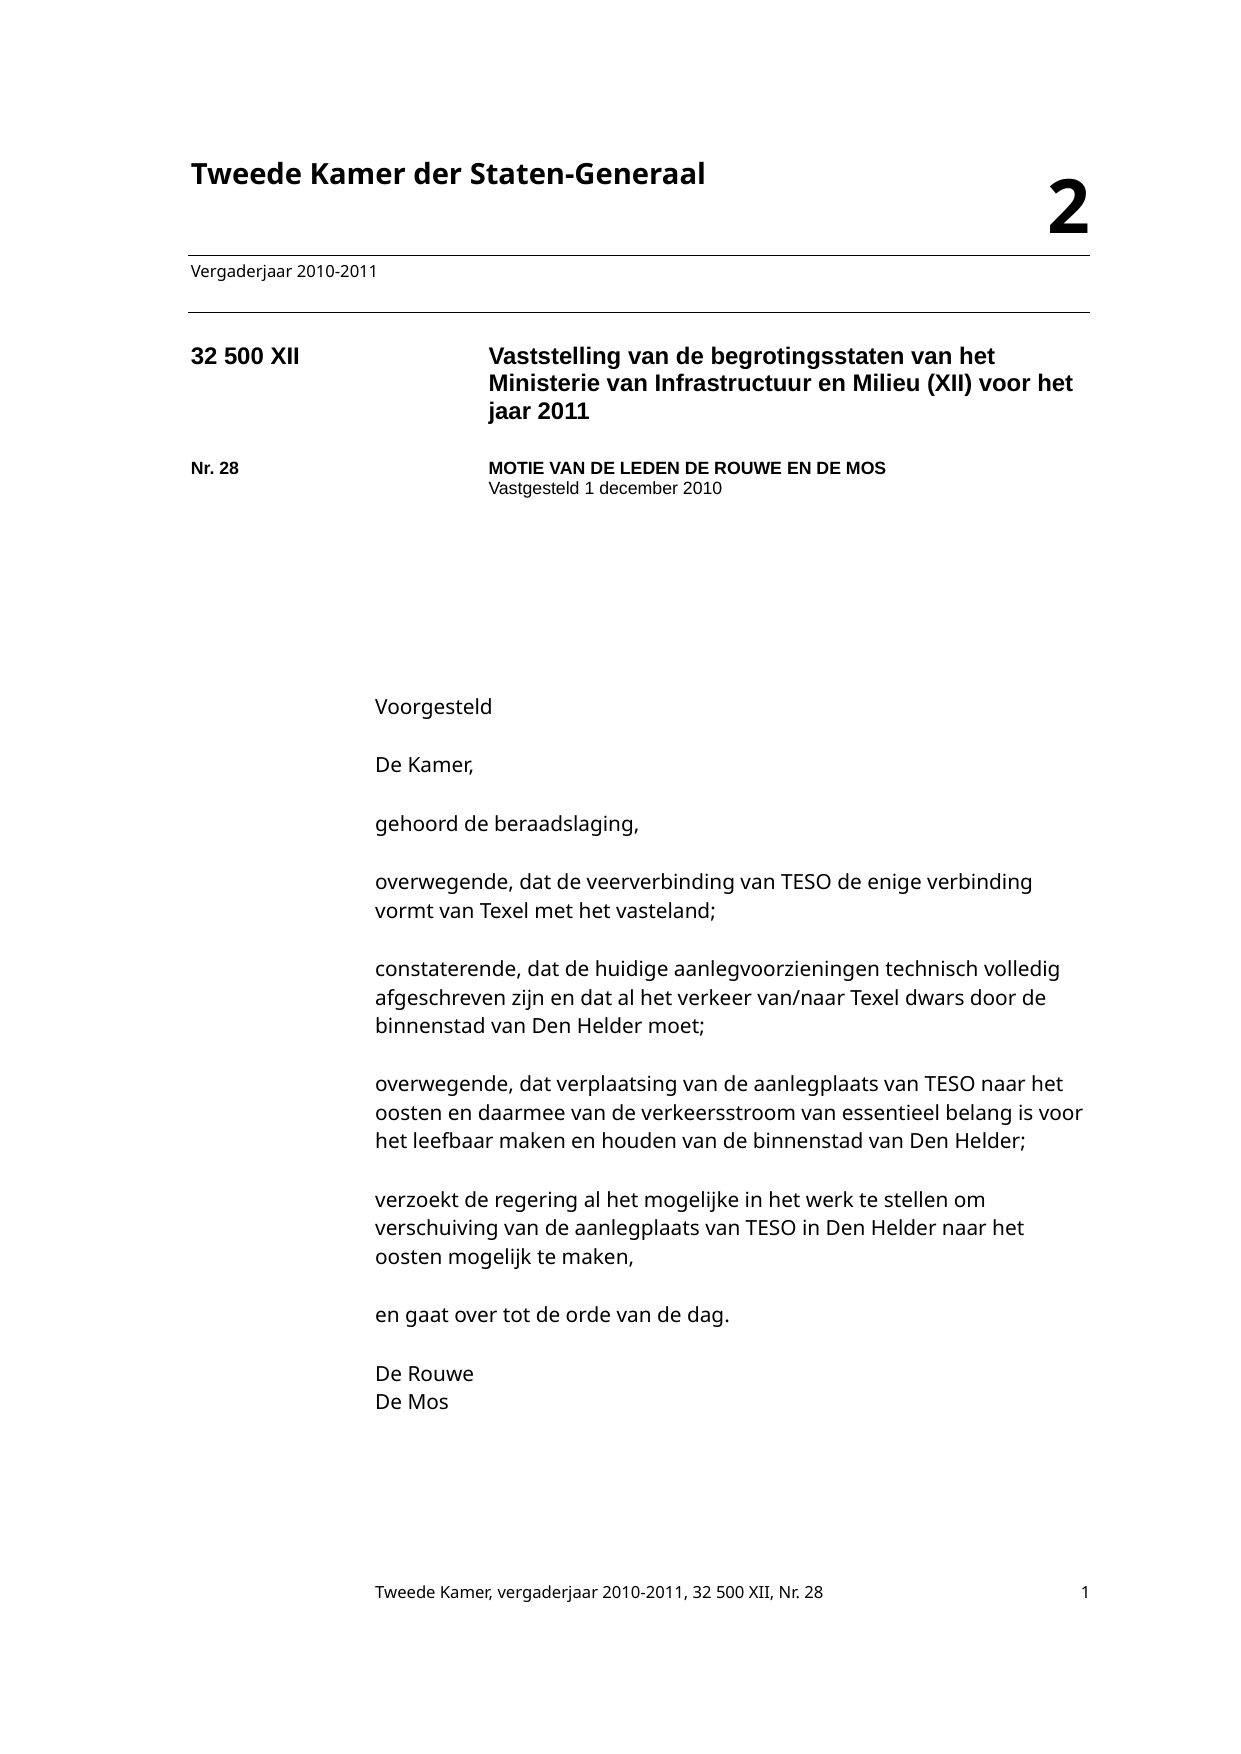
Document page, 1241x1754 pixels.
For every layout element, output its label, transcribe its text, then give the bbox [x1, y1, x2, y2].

text Voorgesteld [375, 692, 1090, 721]
table_cell [485, 313, 1090, 339]
text De Mos [375, 1387, 1090, 1416]
text overwegende, dat verplaatsing van de aanlegplaats van TESO naar het oosten en daarmee van de verkeersstroom van essentieel belang is voor het leefbaar maken en houden van de binnenstad van Den Helder; [375, 1069, 1090, 1155]
text De Kamer, [375, 751, 1090, 779]
text gehoord de beraadslaging, [375, 809, 1090, 837]
table_cell [485, 256, 1090, 312]
text verzoekt de regering al het mogelijke in het werk te stellen om verschuiving van de aanlegplaats van TESO in Den Helder naar het oosten mogelijk te maken, [375, 1185, 1090, 1270]
text De Rouwe [375, 1359, 1090, 1387]
text constaterende, dat de huidige aanlegvoorzieningen technisch volledig afgeschreven zijn en dat al het verkeer van/naar Texel dwars door de binnenstad van Den Helder moet; [375, 954, 1090, 1039]
table_cell Nr. 28 [188, 455, 485, 573]
table_cell Vergaderjaar 2010-2011 [188, 256, 485, 312]
text overwegende, dat de veerverbinding van TESO de enige verbinding vormt van Texel met het vasteland; [375, 867, 1090, 924]
table_header Tweede Kamer der Staten-Generaal [188, 150, 909, 255]
table_cell [188, 313, 485, 339]
text en gaat over tot de orde van de dag. [375, 1300, 1090, 1329]
table_cell MOTIE VAN DE LEDEN DE ROUWE EN DE MOS Vastgesteld 1 december 2010 [485, 455, 1090, 573]
table_header 2 [910, 150, 1090, 255]
table_cell 32 500 XII [188, 339, 485, 454]
table_cell Vaststelling van de begrotingsstaten van het Ministerie van Infrastructuur en Milieu (XII) voor het jaar 2011 [485, 339, 1090, 454]
